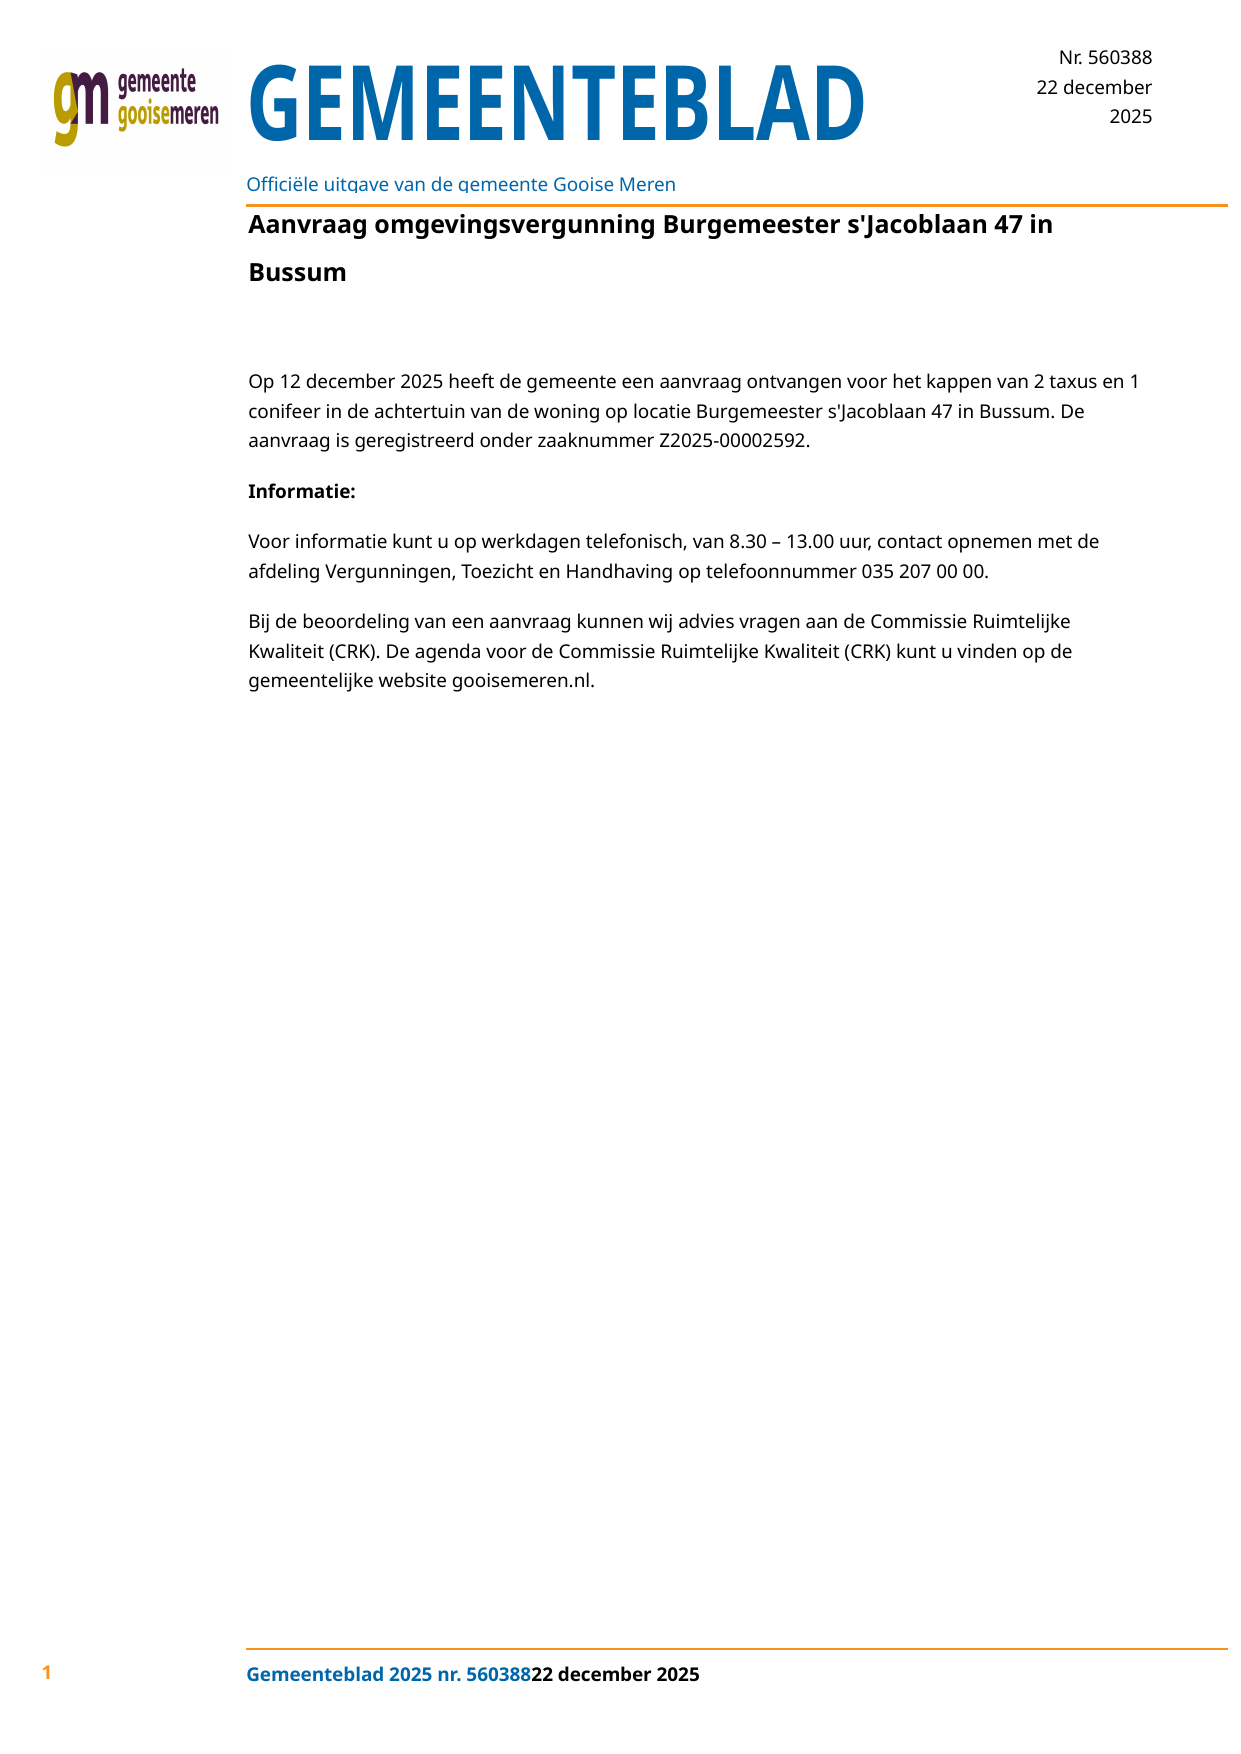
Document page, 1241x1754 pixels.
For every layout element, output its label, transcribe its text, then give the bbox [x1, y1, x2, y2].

text Aanvraag omgevingsvergunning Burgemeester s'Jacoblaan 47 in Bussum [248, 207, 1152, 288]
picture [41, 47, 231, 172]
text Bij de beoordeling van een aanvraag kunnen wij advies vragen aan de Commissie Ruimtelijke Kwaliteit (CRK). De agenda voor de Commissie Ruimtelijke Kwaliteit (CRK) kunt u vinden op de gemeentelijke website gooisemeren.nl. [248, 608, 1152, 693]
text Op 12 december 2025 heeft de gemeente een aanvraag ontvangen voor het kappen van 2 taxus en 1 conifeer in de achtertuin van de woning op locatie Burgemeester s'Jacoblaan 47 in Bussum. De aanvraag is geregistreerd onder zaaknummer Z2025-00002592. [248, 368, 1152, 453]
text Informatie: [248, 478, 1152, 504]
text Voor informatie kunt u op werkdagen telefonisch, van 8.30 – 13.00 uur, contact opnemen met de afdeling Vergunningen, Toezicht en Handhaving op telefoonnummer 035 207 00 00. [248, 528, 1152, 584]
